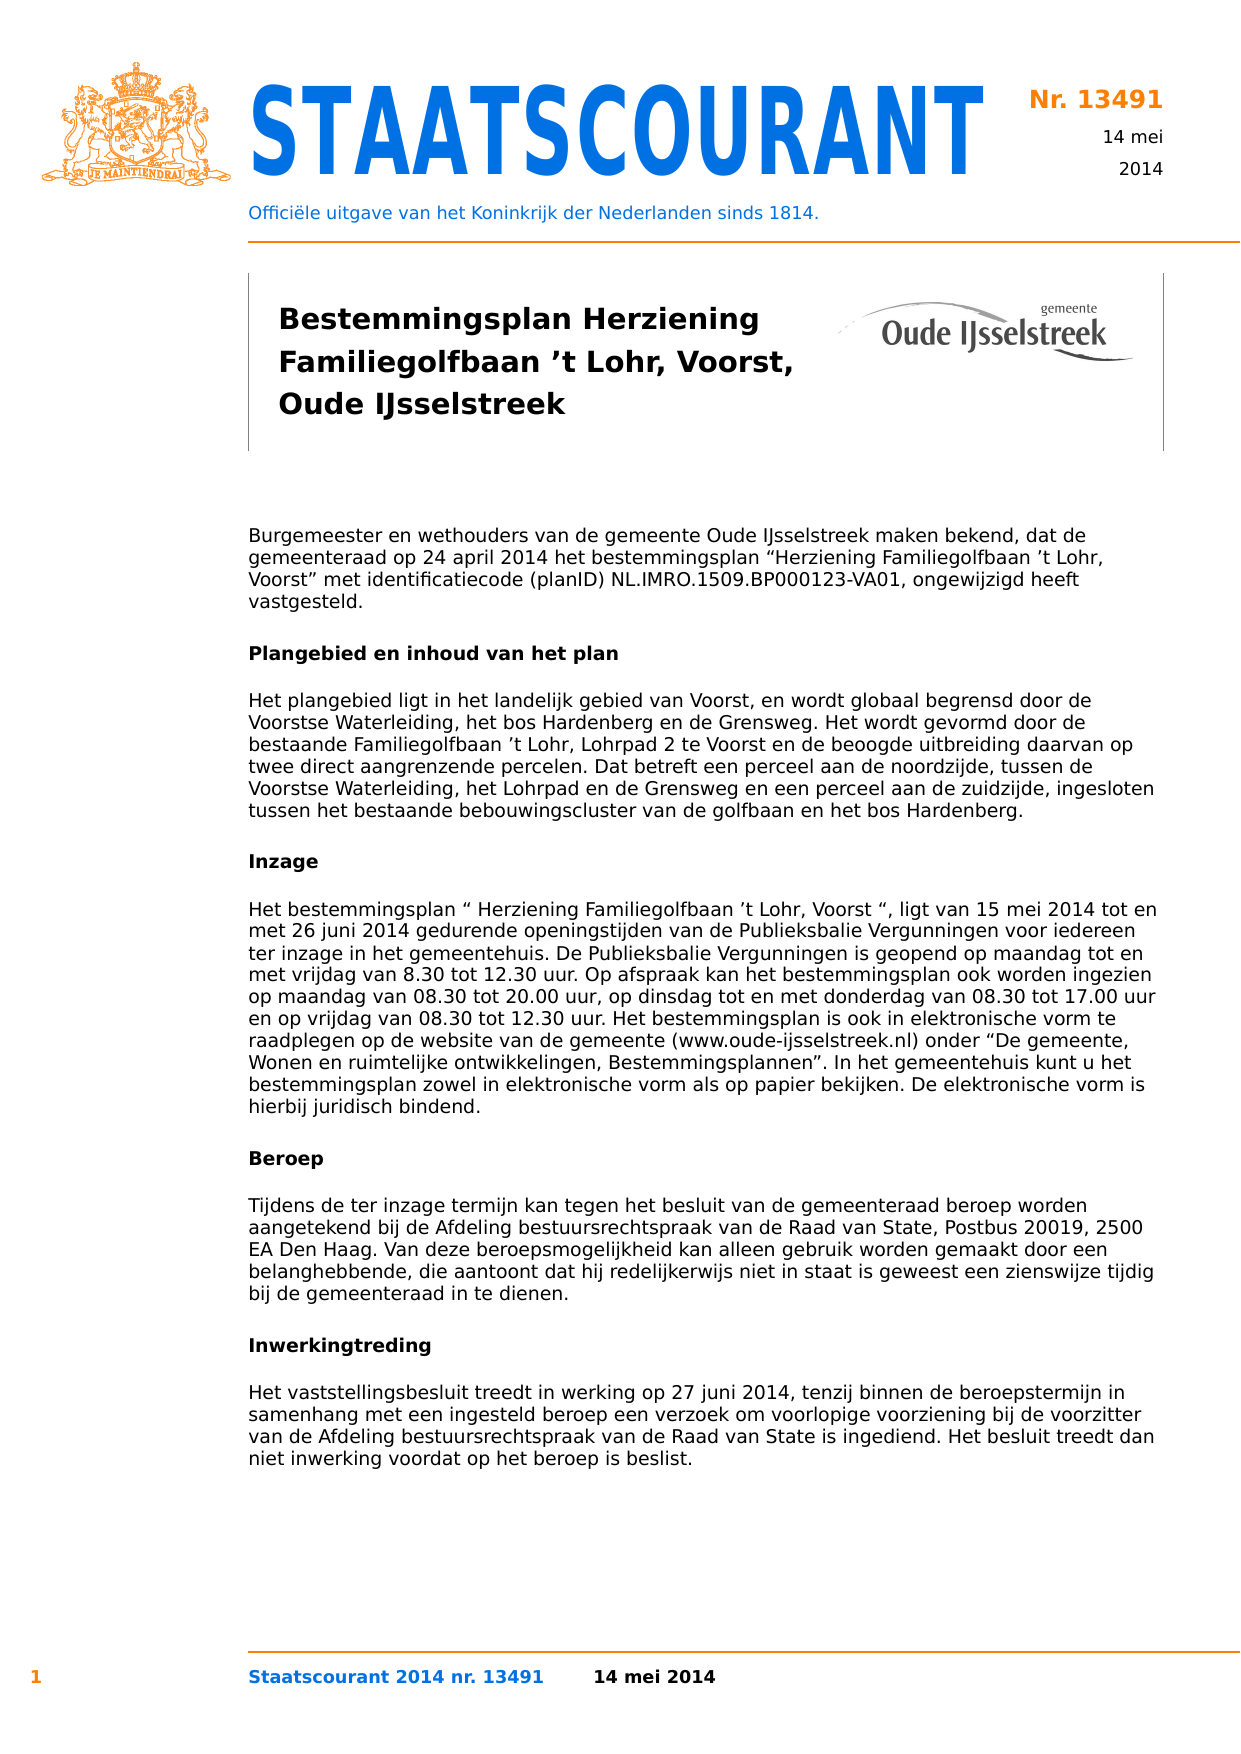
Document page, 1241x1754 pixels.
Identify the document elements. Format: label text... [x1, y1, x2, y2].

table_cell 14 mei [998, 121, 1240, 153]
text Het bestemmingsplan “ Herziening Familiegolfbaan ’t Lohr, Voorst “, ligt van 15 mei 2014 tot en met 26 juni 2014 gedurende openingstijden van de Publieksbalie Vergunningen voor iedereen ter inzage in het gemeentehuis. De Publieksbalie Vergunningen is geopend op maandag tot en met vrijdag van 8.30 tot 12.30 uur. Op afspraak kan het bestemmingsplan ook worden ingezien op maandag van 08.30 tot 20.00 uur, op dinsdag tot en met donderdag van 08.30 tot 17.00 uur en op vrijdag van 08.30 tot 12.30 uur. Het bestemmingsplan is ook in elektronische vorm te raadplegen op de website van de gemeente (www.oude-ijsselstreek.nl) onder “De gemeente, Wonen en ruimtelijke ontwikkelingen, Bestemmingsplannen”. In het gemeentehuis kunt u het bestemmingsplan zowel in elektronische vorm als op papier bekijken. De elektronische vorm is hierbij juridisch bindend. [248, 898, 1163, 1118]
subtitle Inwerkingtreding [248, 1335, 1163, 1357]
table_header Nr. 13491 [998, 62, 1240, 121]
text Het plangebied ligt in het landelijk gebied van Voorst, en wordt globaal begrensd door de Voorstse Waterleiding, het bos Hardenberg en de Grensweg. Het wordt gevormd door de bestaande Familiegolfbaan ’t Lohr, Lohrpad 2 te Voorst en de beoogde uitbreiding daarvan op twee direct aangrenzende percelen. Dat betreft een perceel aan de noordzijde, tussen de Voorstse Waterleiding, het Lohrpad en de Grensweg en een perceel aan de zuidzijde, ingesloten tussen het bestaande bebouwingscluster van de golfbaan en het bos Hardenberg. [248, 689, 1163, 821]
text Burgemeester en wethouders van de gemeente Oude IJsselstreek maken bekend, dat de gemeenteraad op 24 april 2014 het bestemmingsplan “Herziening Familiegolfbaan ’t Lohr, Voorst” met identificatiecode (planID) NL.IMRO.1509.BP000123-VA01, ongewijzigd heeft vastgesteld. [248, 525, 1163, 613]
text Tijdens de ter inzage termijn kan tegen het besluit van de gemeenteraad beroep worden aangetekend bij de Afdeling bestuursrechtspraak van de Raad van State, Postbus 20019, 2500 EA Den Haag. Van deze beroepsmogelijkheid kan alleen gebruik worden gemaakt door een belanghebbende, die aantoont dat hij redelijkerwijs niet in staat is geweest een zienswijze tijdig bij de gemeenteraad in te dienen. [248, 1195, 1163, 1305]
table_cell Officiële uitgave van het Koninkrijk der Nederlanden sinds 1814. [248, 203, 1240, 241]
subtitle Beroep [248, 1148, 1163, 1170]
text Het vaststellingsbesluit treedt in werking op 27 juni 2014, tenzij binnen de beroepstermijn in samenhang met een ingesteld beroep een verzoek om voorlopige voorziening bij de voorzitter van de Afdeling bestuursrechtspraak van de Raad van State is ingediend. Het besluit treedt dan niet inwerking voordat op het beroep is beslist. [248, 1382, 1163, 1470]
table_header STAATSCOURANT [248, 62, 998, 203]
subtitle Plangebied en inhoud van het plan [248, 643, 1163, 664]
table_cell 2014 [998, 153, 1240, 203]
subtitle Bestemmingsplan Herziening Familiegolfbaan ’t Lohr, Voorst, Oude IJsselstreek [249, 273, 1163, 451]
subtitle Inzage [248, 851, 1163, 873]
picture [41, 62, 231, 186]
table_header [25, 62, 248, 241]
picture [838, 302, 1134, 362]
